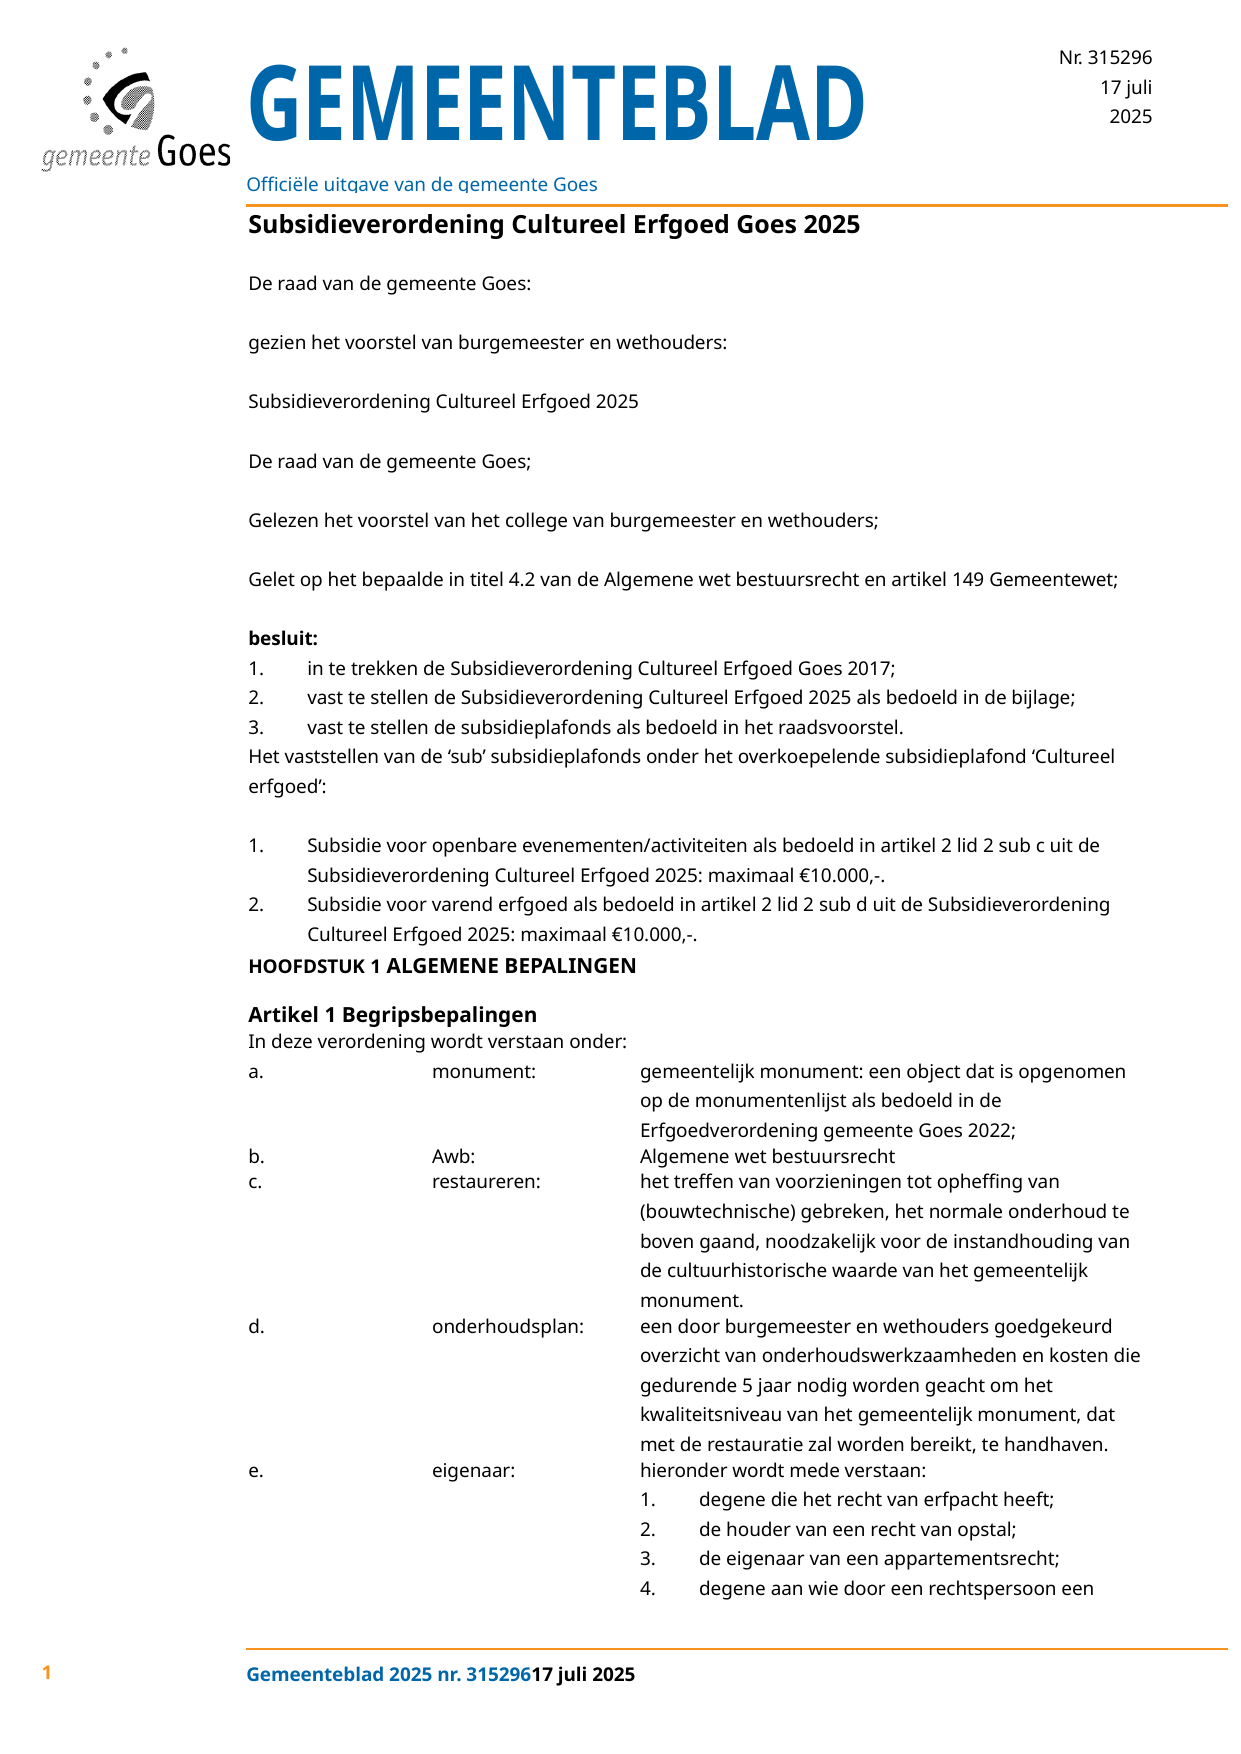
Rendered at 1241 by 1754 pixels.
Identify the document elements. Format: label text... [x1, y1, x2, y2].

text Artikel 1 Begripsbepalingen [248, 1000, 1152, 1028]
table_cell b. [248, 1143, 432, 1169]
table_cell een door burgemeester en wethouders goedgekeurd overzicht van onderhoudswerkzaamheden en kosten die gedurende 5 jaar nodig worden geacht om het kwaliteitsniveau van het gemeentelijk monument, dat met de restauratie zal worden bereikt, te handhaven. [640, 1313, 1152, 1457]
text Subsidieverordening Cultureel Erfgoed 2025 [248, 389, 1152, 414]
text De raad van de gemeente Goes: [248, 270, 1152, 296]
table_cell c. [248, 1169, 432, 1313]
text In deze verordening wordt verstaan onder: [248, 1028, 1152, 1054]
text gezien het voorstel van burgemeester en wethouders: [248, 329, 1152, 355]
list vast te stellen de Subsidieverordening Cultureel Erfgoed 2025 als bedoeld in de bijlage; [248, 684, 1152, 710]
table_cell hieronder wordt mede verstaan: degene die het recht van erfpacht heeft; de houder van een recht van opstal; de eigenaar van een appartementsrecht; degene aan wie door een rechtspersoon een [640, 1457, 1152, 1601]
list in te trekken de Subsidieverordening Cultureel Erfgoed Goes 2017; [248, 655, 1152, 681]
text HOOFDSTUK 1 ALGEMENE BEPALINGEN [248, 951, 1152, 979]
text Gelezen het voorstel van het college van burgemeester en wethouders; [248, 507, 1152, 533]
list vast te stellen de subsidieplafonds als bedoeld in het raadsvoorstel. [248, 714, 1152, 740]
table_cell e. [248, 1457, 432, 1601]
text Gelet op het bepaalde in titel 4.2 van de Algemene wet bestuursrecht en artikel 149 Gemeentewet; [248, 566, 1152, 592]
table_cell eigenaar: [432, 1457, 640, 1601]
text De raad van de gemeente Goes; [248, 448, 1152, 473]
table_cell restaureren: [432, 1169, 640, 1313]
list Subsidie voor varend erfgoed als bedoeld in artikel 2 lid 2 sub d uit de Subsidieverordening Cultureel Erfgoed 2025: maximaal €10.000,-. [248, 892, 1152, 947]
text besluit: [248, 625, 1152, 651]
table_cell het treffen van voorzieningen tot opheffing van (bouwtechnische) gebreken, het normale onderhoud te boven gaand, noodzakelijk voor de instandhouding van de cultuurhistorische waarde van het gemeentelijk monument. [640, 1169, 1152, 1313]
table_cell onderhoudsplan: [432, 1313, 640, 1457]
table_header monument: [432, 1058, 640, 1143]
text Subsidieverordening Cultureel Erfgoed Goes 2025 [248, 207, 1152, 241]
table_cell Awb: [432, 1143, 640, 1169]
list Subsidie voor openbare evenementen/activiteiten als bedoeld in artikel 2 lid 2 sub c uit de Subsidieverordening Cultureel Erfgoed 2025: maximaal €10.000,-. [248, 832, 1152, 888]
picture [41, 47, 231, 172]
table_cell Algemene wet bestuursrecht [640, 1143, 1152, 1169]
table_header gemeentelijk monument: een object dat is opgenomen op de monumentenlijst als bedoeld in de Erfgoedverordening gemeente Goes 2022; [640, 1058, 1152, 1143]
table_cell d. [248, 1313, 432, 1457]
text Het vaststellen van de ‘sub’ subsidieplafonds onder het overkoepelende subsidieplafond ‘Cultureel erfgoed’: [248, 744, 1152, 799]
table_header a. [248, 1058, 432, 1143]
